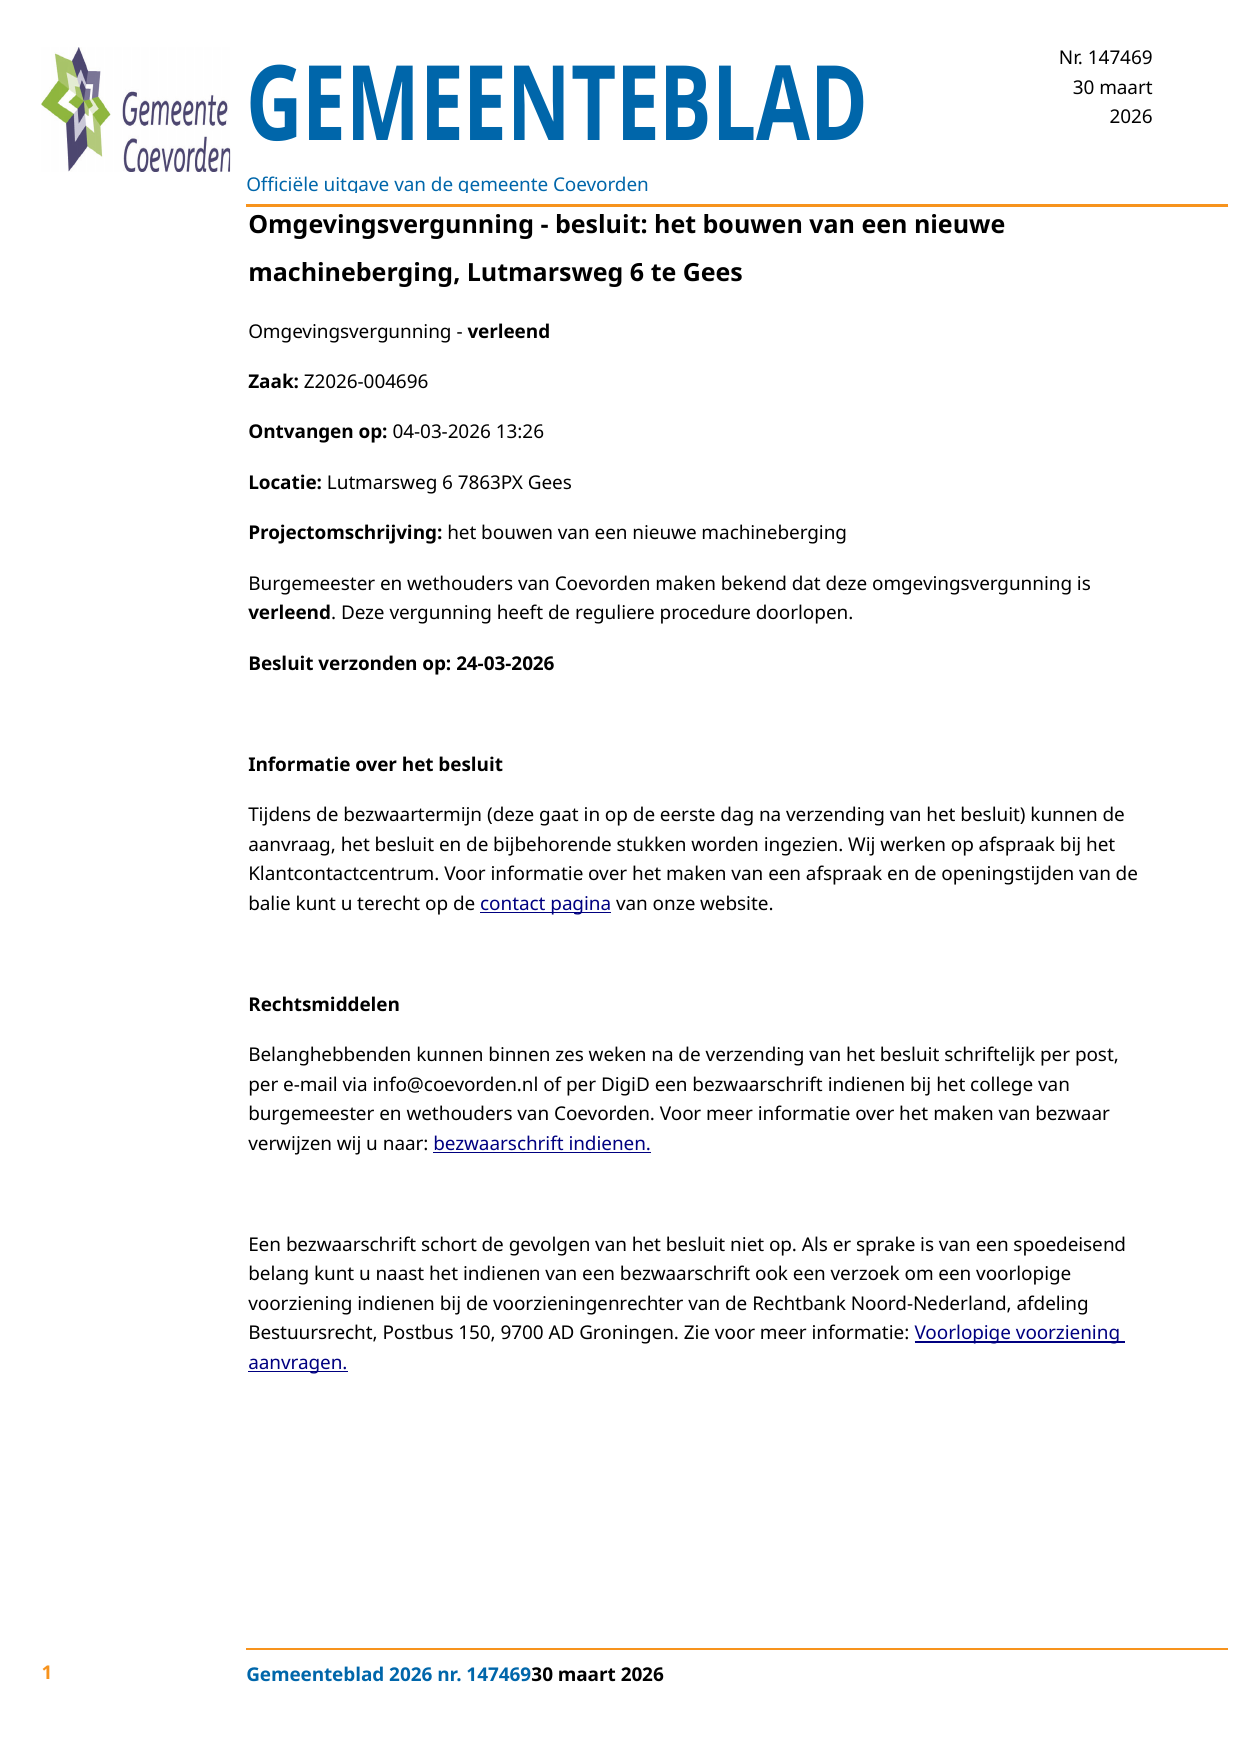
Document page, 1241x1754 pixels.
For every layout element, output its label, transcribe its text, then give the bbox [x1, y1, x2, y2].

text Burgemeester en wethouders van Coevorden maken bekend dat deze omgevingsvergunning is verleend. Deze vergunning heeft de reguliere procedure doorlopen. [248, 570, 1152, 625]
text Omgevingsvergunning - besluit: het bouwen van een nieuwe machineberging, Lutmarsweg 6 te Gees [248, 207, 1152, 288]
text Belanghebbenden kunnen binnen zes weken na de verzending van het besluit schriftelijk per post, per e-mail via info@coevorden.nl of per DigiD een bezwaarschrift indienen bij het college van burgemeester en wethouders van Coevorden. Voor meer informatie over het maken van bezwaar verwijzen wij u naar: bezwaarschrift indienen. [248, 1041, 1152, 1156]
text Locatie: Lutmarsweg 6 7863PX Gees [248, 469, 1152, 495]
text Zaak: Z2026-004696 [248, 368, 1152, 394]
text Omgevingsvergunning - verleend [248, 318, 1152, 344]
text Informatie over het besluit [248, 751, 1152, 777]
text Een bezwaarschrift schort de gevolgen van het besluit niet op. Als er sprake is van een spoedeisend belang kunt u naast het indienen van een bezwaarschrift ook een verzoek om een voorlopige voorziening indienen bij de voorzieningenrechter van de Rechtbank Noord-Nederland, afdeling Bestuursrecht, Postbus 150, 9700 AD Groningen. Zie voor meer informatie: Voorlopige voorziening aanvragen. [248, 1231, 1152, 1375]
text Besluit verzonden op: 24-03-2026 [248, 650, 1152, 676]
text Rechtsmiddelen [248, 991, 1152, 1017]
text Tijdens de bezwaartermijn (deze gaat in op de eerste dag na verzending van het besluit) kunnen de aanvraag, het besluit en de bijbehorende stukken worden ingezien. Wij werken op afspraak bij het Klantcontactcentrum. Voor informatie over het maken van een afspraak en de openingstijden van de balie kunt u terecht op de contact pagina van onze website. [248, 801, 1152, 916]
text Projectomschrijving: het bouwen van een nieuwe machineberging [248, 519, 1152, 545]
text Ontvangen op: 04-03-2026 13:26 [248, 419, 1152, 444]
picture [41, 47, 231, 172]
